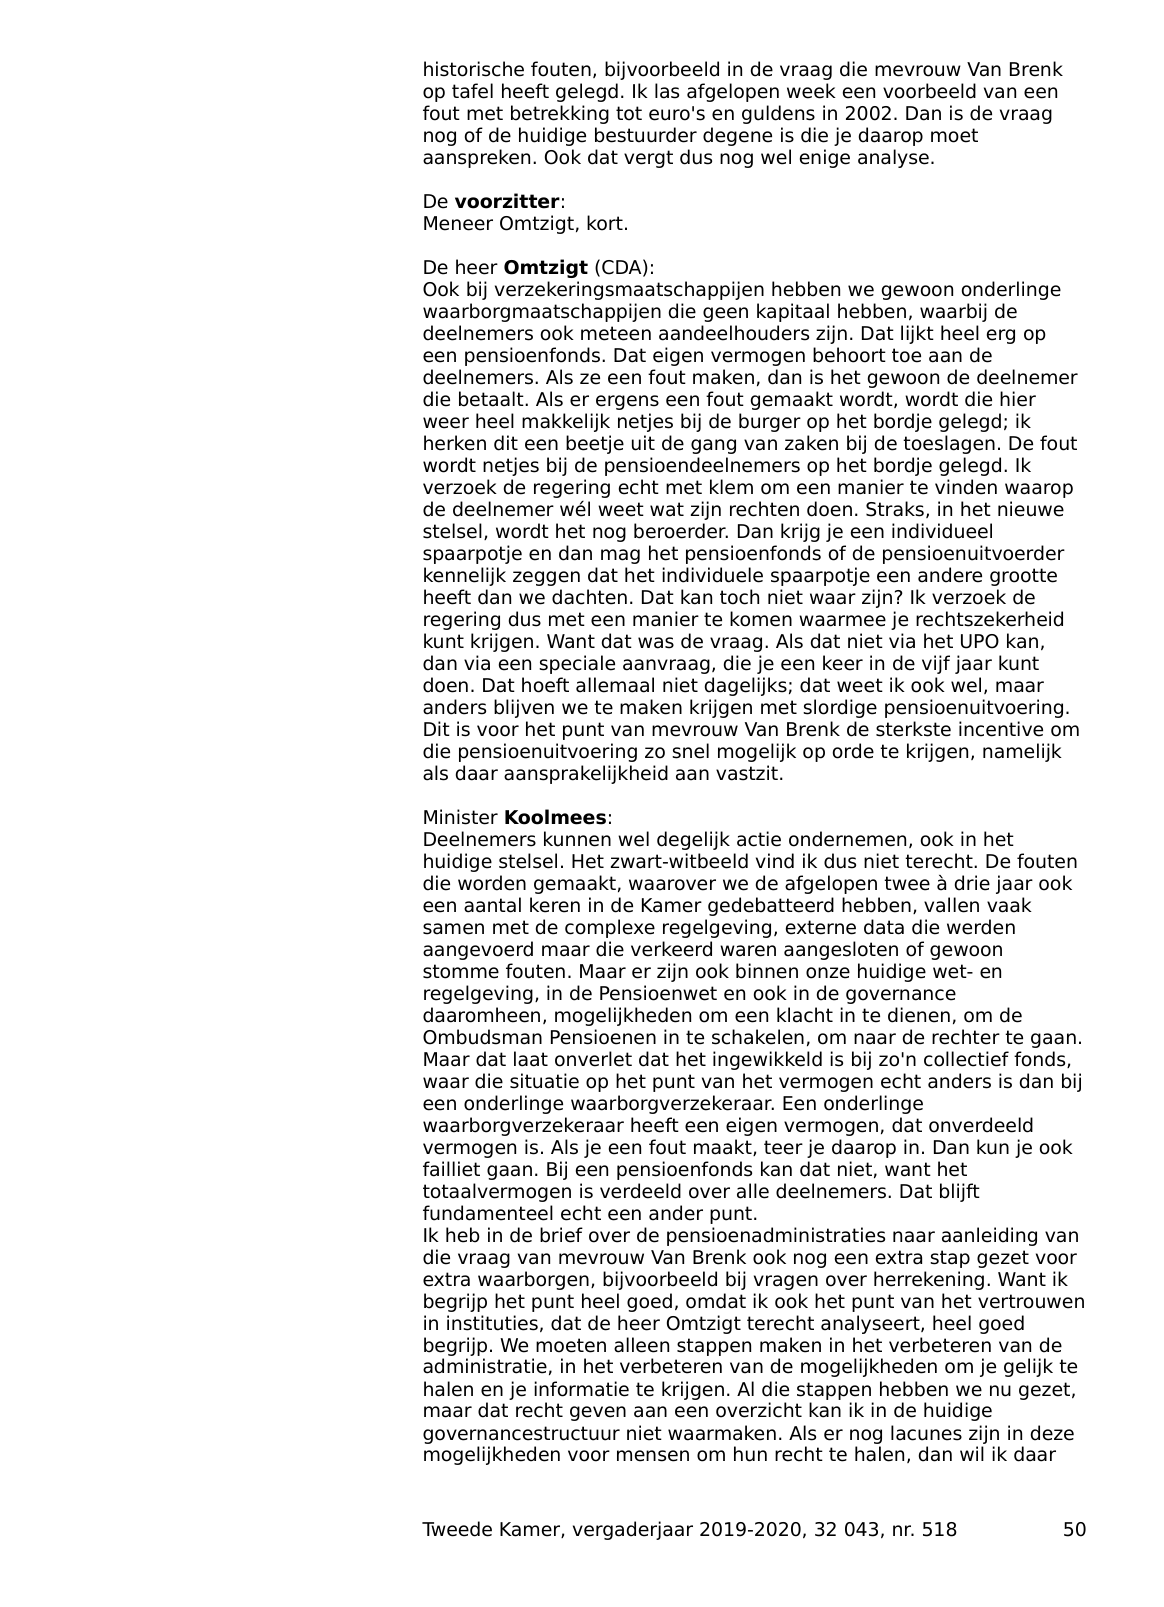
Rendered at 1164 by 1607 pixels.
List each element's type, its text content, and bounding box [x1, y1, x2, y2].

text De heer Omtzigt (CDA): [422, 257, 1087, 279]
text Ook bij verzekeringsmaatschappijen hebben we gewoon onderlinge waarborgmaatschappijen die geen kapitaal hebben, waarbij de deelnemers ook meteen aandeelhouders zijn. Dat lijkt heel erg op een pensioenfonds. Dat eigen vermogen behoort toe aan de deelnemers. Als ze een fout maken, dan is het gewoon de deelnemer die betaalt. Als er ergens een fout gemaakt wordt, wordt die hier weer heel makkelijk netjes bij de burger op het bordje gelegd; ik herken dit een beetje uit de gang van zaken bij de toeslagen. De fout wordt netjes bij de pensioendeelnemers op het bordje gelegd. Ik verzoek de regering echt met klem om een manier te vinden waarop de deelnemer wél weet wat zijn rechten doen. Straks, in het nieuwe stelsel, wordt het nog beroerder. Dan krijg je een individueel spaarpotje en dan mag het pensioenfonds of de pensioenuitvoerder kennelijk zeggen dat het individuele spaarpotje een andere grootte heeft dan we dachten. Dat kan toch niet waar zijn? Ik verzoek de regering dus met een manier te komen waarmee je rechtszekerheid kunt krijgen. Want dat was de vraag. Als dat niet via het UPO kan, dan via een speciale aanvraag, die je een keer in de vijf jaar kunt doen. Dat hoeft allemaal niet dagelijks; dat weet ik ook wel, maar anders blijven we te maken krijgen met slordige pensioenuitvoering. Dit is voor het punt van mevrouw Van Brenk de sterkste incentive om die pensioenuitvoering zo snel mogelijk op orde te krijgen, namelijk als daar aansprakelijkheid aan vastzit. [422, 279, 1087, 785]
text Deelnemers kunnen wel degelijk actie ondernemen, ook in het huidige stelsel. Het zwart-witbeeld vind ik dus niet terecht. De fouten die worden gemaakt, waarover we de afgelopen twee à drie jaar ook een aantal keren in de Kamer gedebatteerd hebben, vallen vaak samen met de complexe regelgeving, externe data die werden aangevoerd maar die verkeerd waren aangesloten of gewoon stomme fouten. Maar er zijn ook binnen onze huidige wet- en regelgeving, in de Pensioenwet en ook in de governance daaromheen, mogelijkheden om een klacht in te dienen, om de Ombudsman Pensioenen in te schakelen, om naar de rechter te gaan. Maar dat laat onverlet dat het ingewikkeld is bij zo'n collectief fonds, waar die situatie op het punt van het vermogen echt anders is dan bij een onderlinge waarborgverzekeraar. Een onderlinge waarborgverzekeraar heeft een eigen vermogen, dat onverdeeld vermogen is. Als je een fout maakt, teer je daarop in. Dan kun je ook failliet gaan. Bij een pensioenfonds kan dat niet, want het totaalvermogen is verdeeld over alle deelnemers. Dat blijft fundamenteel echt een ander punt. [422, 829, 1087, 1224]
text historische fouten, bijvoorbeeld in de vraag die mevrouw Van Brenk op tafel heeft gelegd. Ik las afgelopen week een voorbeeld van een fout met betrekking tot euro's en guldens in 2002. Dan is de vraag nog of de huidige bestuurder degene is die je daarop moet aanspreken. Ook dat vergt dus nog wel enige analyse. [422, 59, 1087, 169]
text Meneer Omtzigt, kort. [422, 213, 1087, 235]
text De voorzitter: [422, 191, 1087, 213]
text Minister Koolmees: [422, 807, 1087, 829]
text Ik heb in de brief over de pensioenadministraties naar aanleiding van die vraag van mevrouw Van Brenk ook nog een extra stap gezet voor extra waarborgen, bijvoorbeeld bij vragen over herrekening. Want ik begrijp het punt heel goed, omdat ik ook het punt van het vertrouwen in instituties, dat de heer Omtzigt terecht analyseert, heel goed begrijp. We moeten alleen stappen maken in het verbeteren van de administratie, in het verbeteren van de mogelijkheden om je gelijk te halen en je informatie te krijgen. Al die stappen hebben we nu gezet, maar dat recht geven aan een overzicht kan ik in de huidige governancestructuur niet waarmaken. Als er nog lacunes zijn in deze mogelijkheden voor mensen om hun recht te halen, dan wil ik daar [422, 1224, 1087, 1466]
